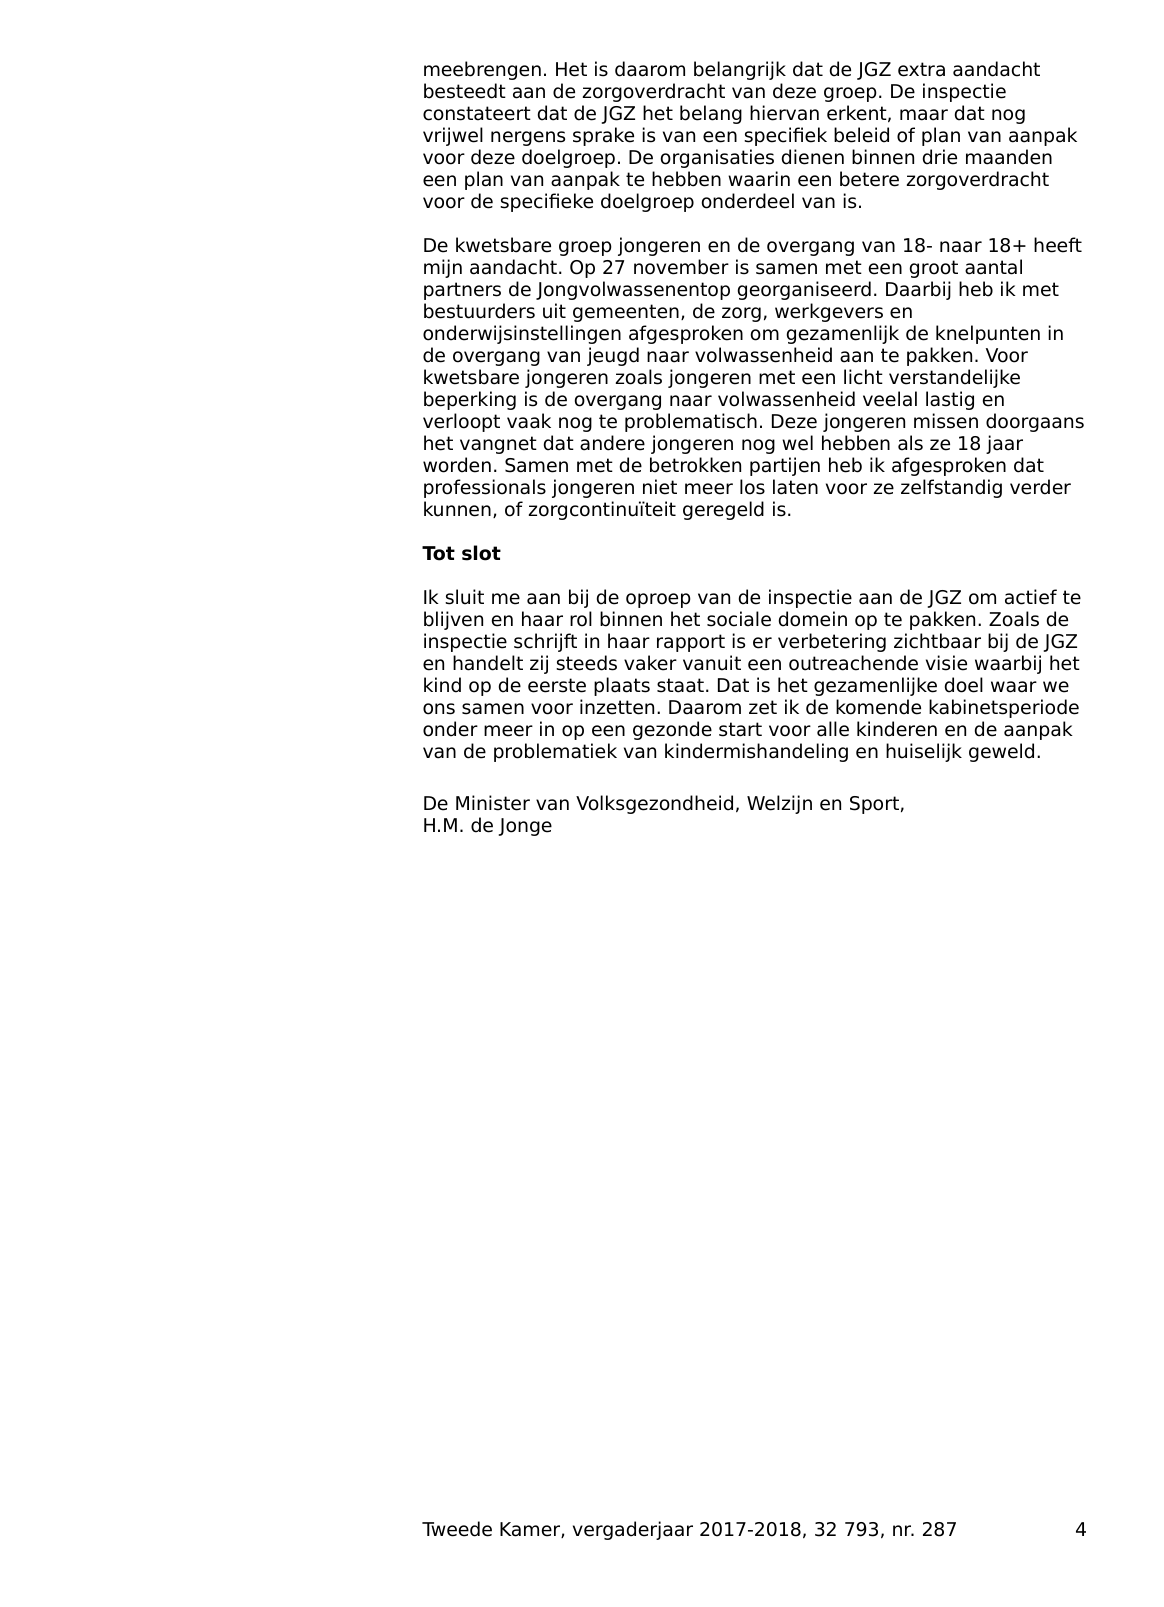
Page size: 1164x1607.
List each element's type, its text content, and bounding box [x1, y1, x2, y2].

text meebrengen. Het is daarom belangrijk dat de JGZ extra aandacht besteedt aan de zorgoverdracht van deze groep. De inspectie constateert dat de JGZ het belang hiervan erkent, maar dat nog vrijwel nergens sprake is van een specifiek beleid of plan van aanpak voor deze doelgroep. De organisaties dienen binnen drie maanden een plan van aanpak te hebben waarin een betere zorgoverdracht voor de specifieke doelgroep onderdeel van is. [422, 59, 1087, 213]
text De Minister van Volksgezondheid, Welzijn en Sport, H.M. de Jonge [422, 793, 1087, 837]
text Ik sluit me aan bij de oproep van de inspectie aan de JGZ om actief te blijven en haar rol binnen het sociale domein op te pakken. Zoals de inspectie schrijft in haar rapport is er verbetering zichtbaar bij de JGZ en handelt zij steeds vaker vanuit een outreachende visie waarbij het kind op de eerste plaats staat. Dat is het gezamenlijke doel waar we ons samen voor inzetten. Daarom zet ik de komende kabinetsperiode onder meer in op een gezonde start voor alle kinderen en de aanpak van de problematiek van kindermishandeling en huiselijk geweld. [422, 587, 1087, 763]
subtitle Tot slot [422, 543, 1087, 565]
text De kwetsbare groep jongeren en de overgang van 18- naar 18+ heeft mijn aandacht. Op 27 november is samen met een groot aantal partners de Jongvolwassenentop georganiseerd. Daarbij heb ik met bestuurders uit gemeenten, de zorg, werkgevers en onderwijsinstellingen afgesproken om gezamenlijk de knelpunten in de overgang van jeugd naar volwassenheid aan te pakken. Voor kwetsbare jongeren zoals jongeren met een licht verstandelijke beperking is de overgang naar volwassenheid veelal lastig en verloopt vaak nog te problematisch. Deze jongeren missen doorgaans het vangnet dat andere jongeren nog wel hebben als ze 18 jaar worden. Samen met de betrokken partijen heb ik afgesproken dat professionals jongeren niet meer los laten voor ze zelfstandig verder kunnen, of zorgcontinuïteit geregeld is. [422, 235, 1087, 521]
